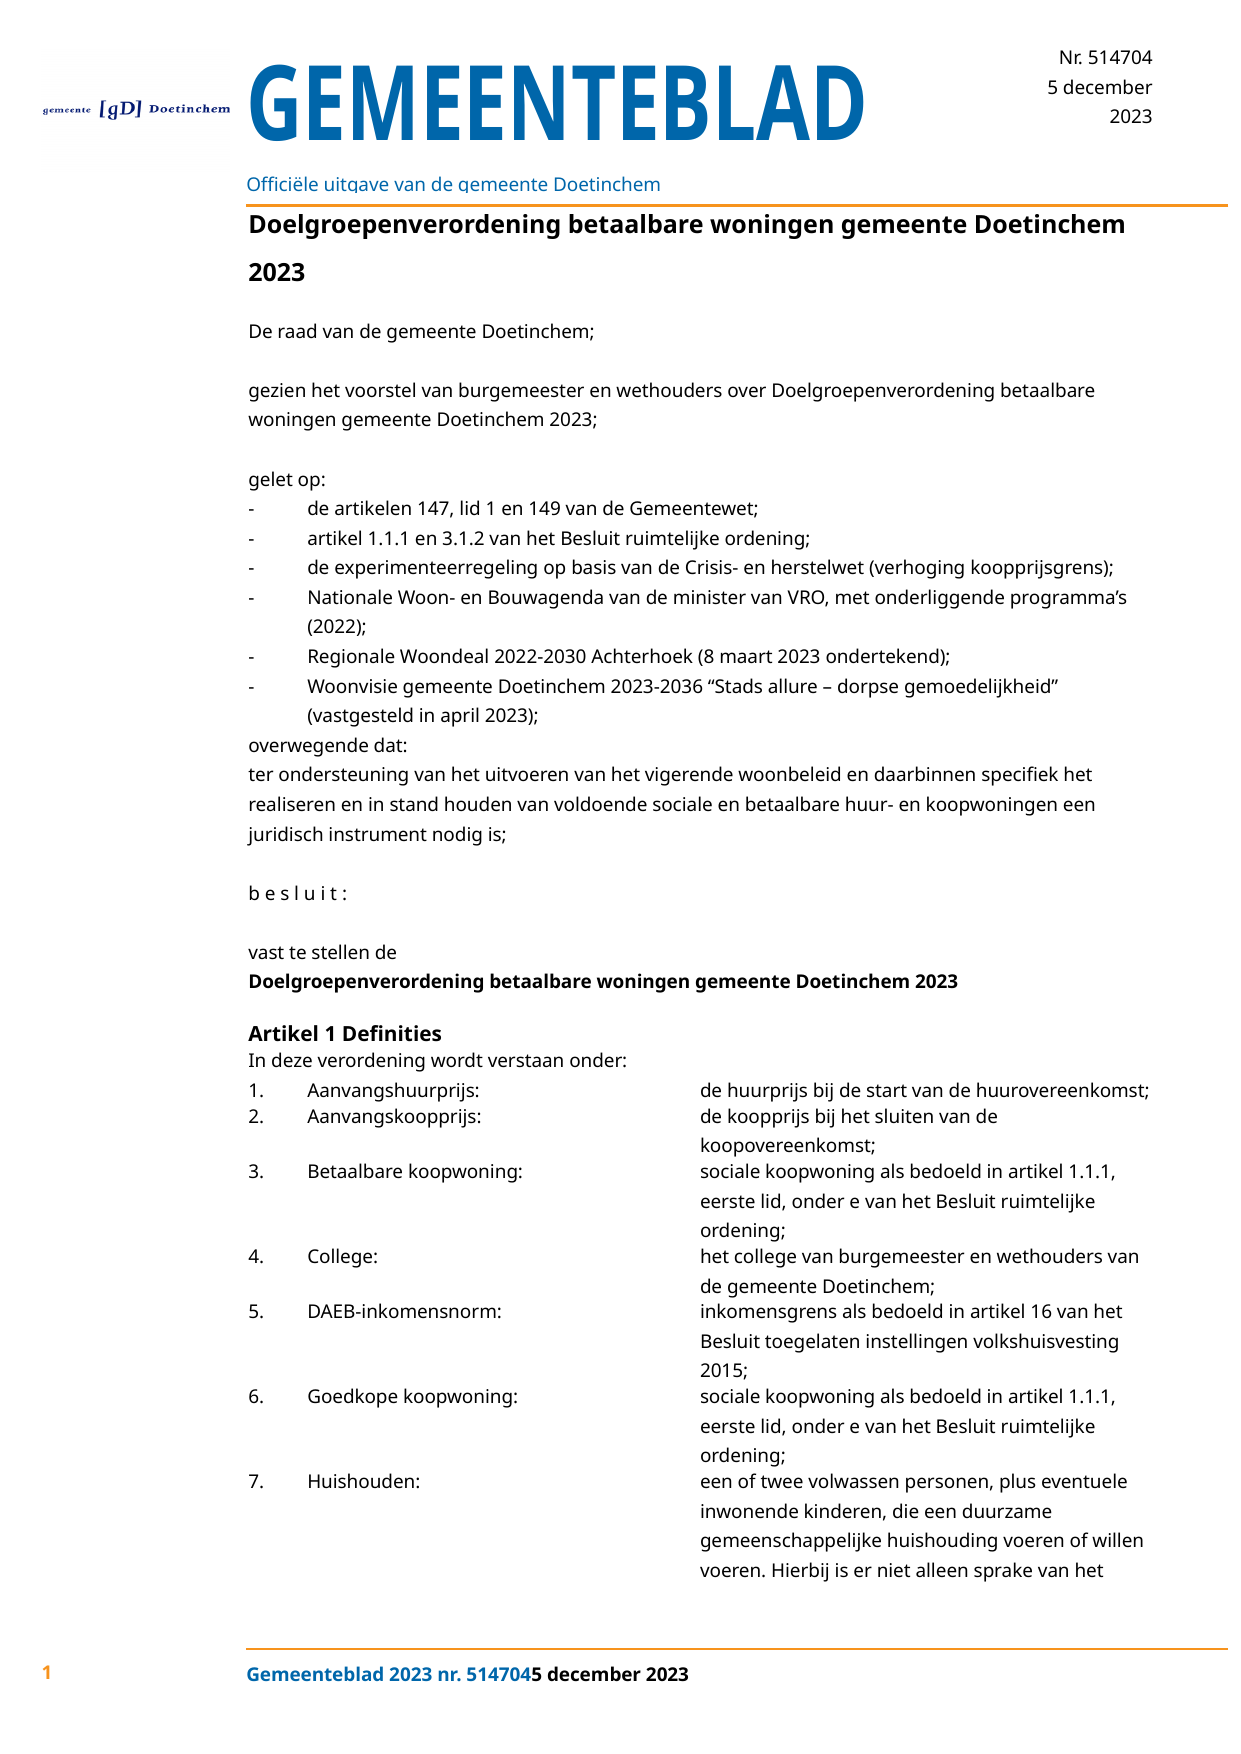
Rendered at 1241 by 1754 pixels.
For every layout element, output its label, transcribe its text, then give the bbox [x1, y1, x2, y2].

table_cell Huishouden: [248, 1468, 700, 1583]
text vast te stellen de [248, 939, 1152, 965]
list de experimenteerregeling op basis van de Crisis- en herstelwet (verhoging koopprijsgrens); [248, 554, 1152, 580]
table_cell een of twee volwassen personen, plus eventuele inwonende kinderen, die een duurzame gemeenschappelijke huishouding voeren of willen voeren. Hierbij is er niet alleen sprake van het [700, 1468, 1152, 1583]
table_cell sociale koopwoning als bedoeld in artikel 1.1.1, eerste lid, onder e van het Besluit ruimtelijke ordening; [700, 1158, 1152, 1243]
text b e s l u i t : [248, 880, 1152, 906]
text De raad van de gemeente Doetinchem; [248, 318, 1152, 344]
text Artikel 1 Definities [248, 1019, 1152, 1048]
table_cell inkomensgrens als bedoeld in artikel 16 van het Besluit toegelaten instellingen volkshuisvesting 2015; [700, 1299, 1152, 1383]
list Woonvisie gemeente Doetinchem 2023-2036 “Stads allure – dorpse gemoedelijkheid” (vastgesteld in april 2023); [248, 673, 1152, 728]
list de artikelen 147, lid 1 en 149 van de Gemeentewet; [248, 495, 1152, 521]
text gelet op: [248, 466, 1152, 492]
list Nationale Woon- en Bouwagenda van de minister van VRO, met onderliggende programma’s (2022); [248, 584, 1152, 639]
table_cell de koopprijs bij het sluiten van de koopovereenkomst; [700, 1103, 1152, 1158]
text ter ondersteuning van het uitvoeren van het vigerende woonbeleid en daarbinnen specifiek het realiseren en in stand houden van voldoende sociale en betaalbare huur- en koopwoningen een juridisch instrument nodig is; [248, 762, 1152, 847]
table_header de huurprijs bij de start van de huurovereenkomst; [700, 1077, 1152, 1103]
table_cell DAEB-inkomensnorm: [248, 1299, 700, 1383]
table_cell Aanvangskoopprijs: [248, 1103, 700, 1158]
table_cell sociale koopwoning als bedoeld in artikel 1.1.1, eerste lid, onder e van het Besluit ruimtelijke ordening; [700, 1384, 1152, 1468]
table_cell Goedkope koopwoning: [248, 1384, 700, 1468]
text gezien het voorstel van burgemeester en wethouders over Doelgroepenverordening betaalbare woningen gemeente Doetinchem 2023; [248, 377, 1152, 432]
text Doelgroepenverordening betaalbare woningen gemeente Doetinchem 2023 [248, 969, 1152, 994]
text In deze verordening wordt verstaan onder: [248, 1048, 1152, 1073]
table_header Aanvangshuurprijs: [248, 1077, 700, 1103]
text overwegende dat: [248, 732, 1152, 758]
picture [41, 47, 231, 172]
list artikel 1.1.1 en 3.1.2 van het Besluit ruimtelijke ordening; [248, 525, 1152, 551]
table_cell het college van burgemeester en wethouders van de gemeente Doetinchem; [700, 1243, 1152, 1298]
table_cell College: [248, 1243, 700, 1298]
list Regionale Woondeal 2022-2030 Achterhoek (8 maart 2023 ondertekend); [248, 643, 1152, 669]
text Doelgroepenverordening betaalbare woningen gemeente Doetinchem 2023 [248, 207, 1152, 288]
table_cell Betaalbare koopwoning: [248, 1158, 700, 1243]
